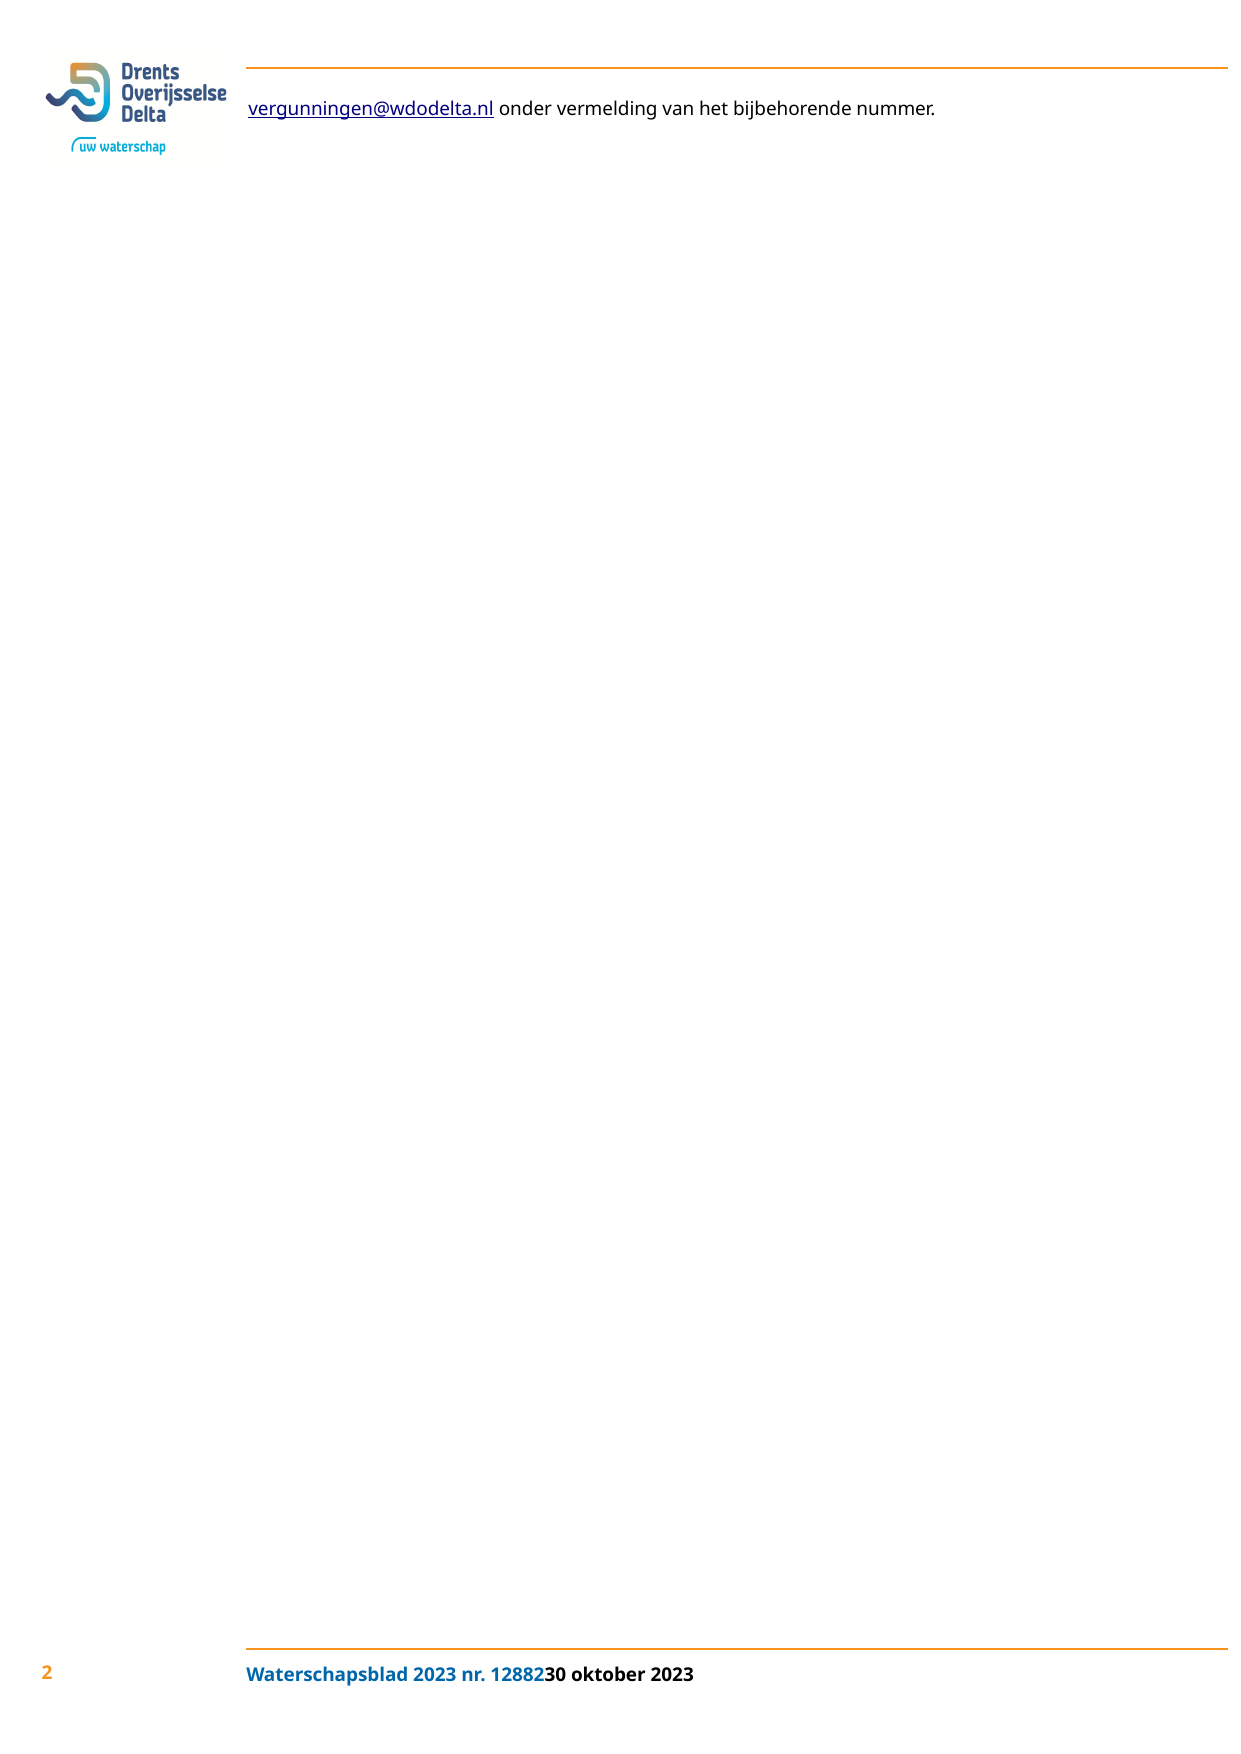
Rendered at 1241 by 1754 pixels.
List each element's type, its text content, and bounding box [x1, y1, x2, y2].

picture [41, 47, 231, 172]
text vergunningen@wdodelta.nl onder vermelding van het bijbehorende nummer. [248, 95, 1152, 121]
